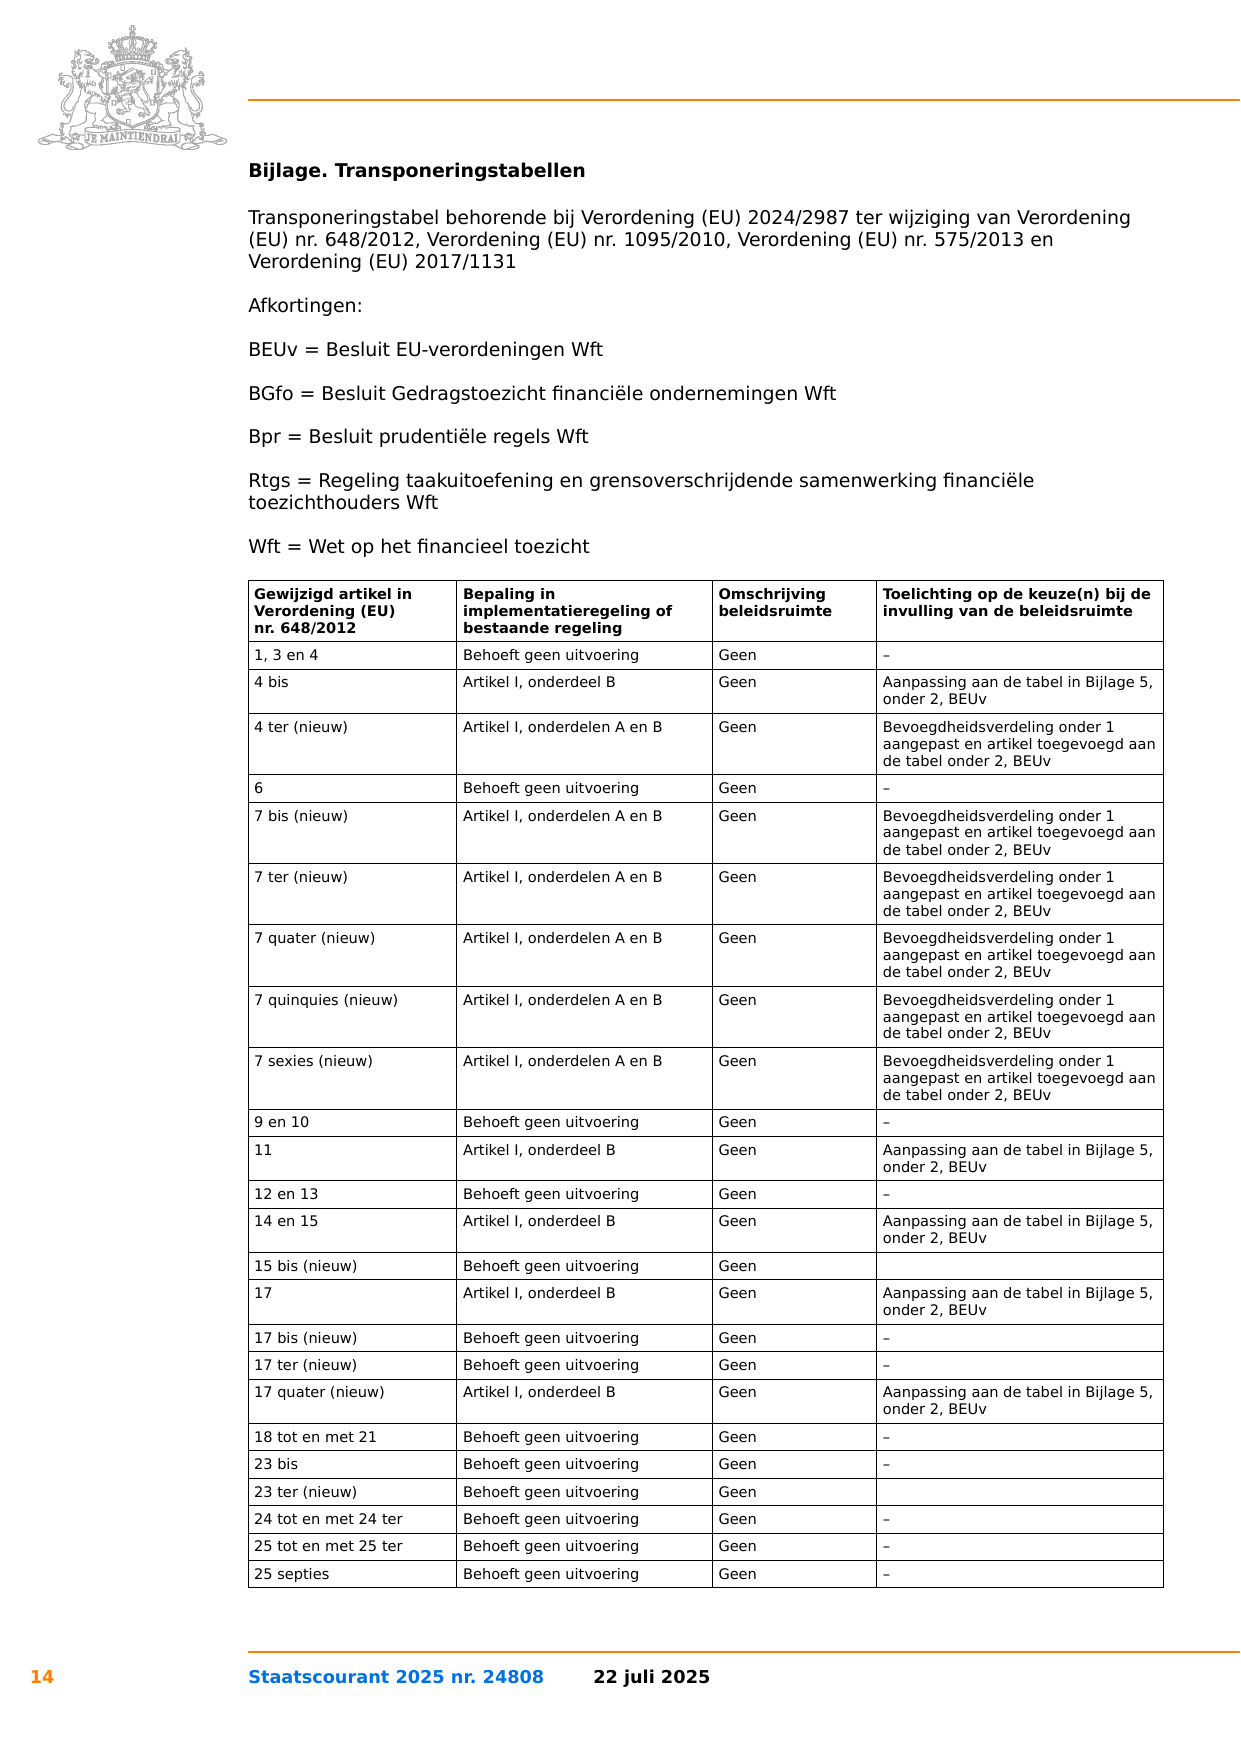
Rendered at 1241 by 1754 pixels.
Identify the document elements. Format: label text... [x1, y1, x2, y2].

table_cell Artikel I, onderdelen A en B [457, 1048, 712, 1108]
table_cell 18 tot en met 21 [249, 1424, 456, 1450]
table_header Omschrijving beleidsruimte [713, 581, 876, 641]
table_cell 25 septies [249, 1561, 456, 1587]
table_cell [877, 1253, 1163, 1279]
table_cell Geen [713, 864, 876, 924]
table_cell 23 bis [249, 1451, 456, 1478]
table_cell 17 bis (nieuw) [249, 1325, 456, 1351]
table_cell Geen [713, 1534, 876, 1560]
table_cell Bevoegdheidsverdeling onder 1 aangepast en artikel toegevoegd aan de tabel onder 2, BEUv [877, 803, 1163, 863]
table_cell Artikel I, onderdelen A en B [457, 714, 712, 774]
picture [38, 25, 227, 150]
table_cell Bevoegdheidsverdeling onder 1 aangepast en artikel toegevoegd aan de tabel onder 2, BEUv [877, 1048, 1163, 1108]
table_cell Geen [713, 1352, 876, 1378]
table_cell 17 ter (nieuw) [249, 1352, 456, 1378]
table_cell – [877, 1534, 1163, 1560]
table_cell Geen [713, 1048, 876, 1108]
table_cell – [877, 1451, 1163, 1478]
table_cell Geen [713, 1253, 876, 1279]
table_cell Artikel I, onderdelen A en B [457, 864, 712, 924]
table_cell Geen [713, 670, 876, 713]
text Rtgs = Regeling taakuitoefening en grensoverschrijdende samenwerking financiële toezichthouders Wft [248, 470, 1163, 514]
table_cell 25 tot en met 25 ter [249, 1534, 456, 1560]
table_cell Artikel I, onderdelen A en B [457, 925, 712, 986]
table_cell Geen [713, 1451, 876, 1478]
table_cell 17 [249, 1280, 456, 1324]
table_cell Behoeft geen uitvoering [457, 1506, 712, 1532]
table_cell 4 ter (nieuw) [249, 714, 456, 774]
table_cell Bevoegdheidsverdeling onder 1 aangepast en artikel toegevoegd aan de tabel onder 2, BEUv [877, 714, 1163, 774]
table_cell – [877, 1110, 1163, 1136]
table_cell Behoeft geen uitvoering [457, 642, 712, 668]
table_cell Bevoegdheidsverdeling onder 1 aangepast en artikel toegevoegd aan de tabel onder 2, BEUv [877, 987, 1163, 1047]
table_cell Geen [713, 987, 876, 1047]
table_cell – [877, 775, 1163, 802]
table_cell 7 quinquies (nieuw) [249, 987, 456, 1047]
text Afkortingen: [248, 295, 1163, 317]
table_cell – [877, 1325, 1163, 1351]
table_cell Behoeft geen uitvoering [457, 1110, 712, 1136]
table_cell 11 [249, 1137, 456, 1180]
table_cell 7 quater (nieuw) [249, 925, 456, 986]
subtitle Bijlage. Transponeringstabellen [248, 160, 1163, 182]
table_cell Artikel I, onderdeel B [457, 1380, 712, 1423]
table_cell 9 en 10 [249, 1110, 456, 1136]
table_cell – [877, 1506, 1163, 1532]
table_cell Geen [713, 775, 876, 802]
table_cell Artikel I, onderdeel B [457, 1137, 712, 1180]
table_cell Geen [713, 1325, 876, 1351]
table_cell 7 sexies (nieuw) [249, 1048, 456, 1108]
table_cell 1, 3 en 4 [249, 642, 456, 668]
table_cell Aanpassing aan de tabel in Bijlage 5, onder 2, BEUv [877, 1380, 1163, 1423]
table_cell Aanpassing aan de tabel in Bijlage 5, onder 2, BEUv [877, 1137, 1163, 1180]
table_cell 7 bis (nieuw) [249, 803, 456, 863]
table_cell Behoeft geen uitvoering [457, 1561, 712, 1587]
table_cell Geen [713, 1181, 876, 1208]
text BEUv = Besluit EU-verordeningen Wft [248, 338, 1163, 361]
table_cell Artikel I, onderdeel B [457, 670, 712, 713]
table_cell Aanpassing aan de tabel in Bijlage 5, onder 2, BEUv [877, 1280, 1163, 1324]
table_cell Behoeft geen uitvoering [457, 1325, 712, 1351]
table_cell Geen [713, 642, 876, 668]
table_cell 12 en 13 [249, 1181, 456, 1208]
table_cell Behoeft geen uitvoering [457, 1534, 712, 1560]
table_cell 17 quater (nieuw) [249, 1380, 456, 1423]
table_cell [877, 1479, 1163, 1505]
text Transponeringstabel behorende bij Verordening (EU) 2024/2987 ter wijziging van Verordening (EU) nr. 648/2012, Verordening (EU) nr. 1095/2010, Verordening (EU) nr. 575/2013 en Verordening (EU) 2017/1131 [248, 207, 1163, 273]
text Bpr = Besluit prudentiële regels Wft [248, 426, 1163, 448]
table_cell Geen [713, 1137, 876, 1180]
table_cell Artikel I, onderdeel B [457, 1280, 712, 1324]
table_cell Aanpassing aan de tabel in Bijlage 5, onder 2, BEUv [877, 1209, 1163, 1252]
table_cell Behoeft geen uitvoering [457, 1253, 712, 1279]
text BGfo = Besluit Gedragstoezicht financiële ondernemingen Wft [248, 382, 1163, 404]
table_cell Geen [713, 1380, 876, 1423]
table_header Bepaling in implementatieregeling of bestaande regeling [457, 581, 712, 641]
table_cell 23 ter (nieuw) [249, 1479, 456, 1505]
table_cell Geen [713, 1561, 876, 1587]
table_cell 7 ter (nieuw) [249, 864, 456, 924]
table_cell Geen [713, 1209, 876, 1252]
table_cell Geen [713, 925, 876, 986]
table_cell Geen [713, 1424, 876, 1450]
table_cell Aanpassing aan de tabel in Bijlage 5, onder 2, BEUv [877, 670, 1163, 713]
table_cell 15 bis (nieuw) [249, 1253, 456, 1279]
table_header Gewijzigd artikel in Verordening (EU) nr. 648/2012 [249, 581, 456, 641]
table_cell – [877, 1181, 1163, 1208]
table_cell Geen [713, 803, 876, 863]
text Wft = Wet op het financieel toezicht [248, 536, 1163, 558]
table_cell Behoeft geen uitvoering [457, 1424, 712, 1450]
table_cell Artikel I, onderdelen A en B [457, 803, 712, 863]
table_cell 14 en 15 [249, 1209, 456, 1252]
table_cell Artikel I, onderdeel B [457, 1209, 712, 1252]
table_cell 4 bis [249, 670, 456, 713]
table_cell Geen [713, 1110, 876, 1136]
table_cell 24 tot en met 24 ter [249, 1506, 456, 1532]
table_cell – [877, 1352, 1163, 1378]
table_cell Geen [713, 1479, 876, 1505]
table_cell Geen [713, 714, 876, 774]
table_header Toelichting op de keuze(n) bij de invulling van de beleidsruimte [877, 581, 1163, 641]
table_cell Behoeft geen uitvoering [457, 775, 712, 802]
table_cell Behoeft geen uitvoering [457, 1352, 712, 1378]
table_cell Bevoegdheidsverdeling onder 1 aangepast en artikel toegevoegd aan de tabel onder 2, BEUv [877, 925, 1163, 986]
table_cell – [877, 642, 1163, 668]
table_cell – [877, 1561, 1163, 1587]
table_cell Behoeft geen uitvoering [457, 1181, 712, 1208]
table_cell Artikel I, onderdelen A en B [457, 987, 712, 1047]
table_cell Geen [713, 1280, 876, 1324]
table_cell – [877, 1424, 1163, 1450]
table_cell Geen [713, 1506, 876, 1532]
table_cell Behoeft geen uitvoering [457, 1451, 712, 1478]
table_cell Behoeft geen uitvoering [457, 1479, 712, 1505]
table_cell Bevoegdheidsverdeling onder 1 aangepast en artikel toegevoegd aan de tabel onder 2, BEUv [877, 864, 1163, 924]
table_cell 6 [249, 775, 456, 802]
